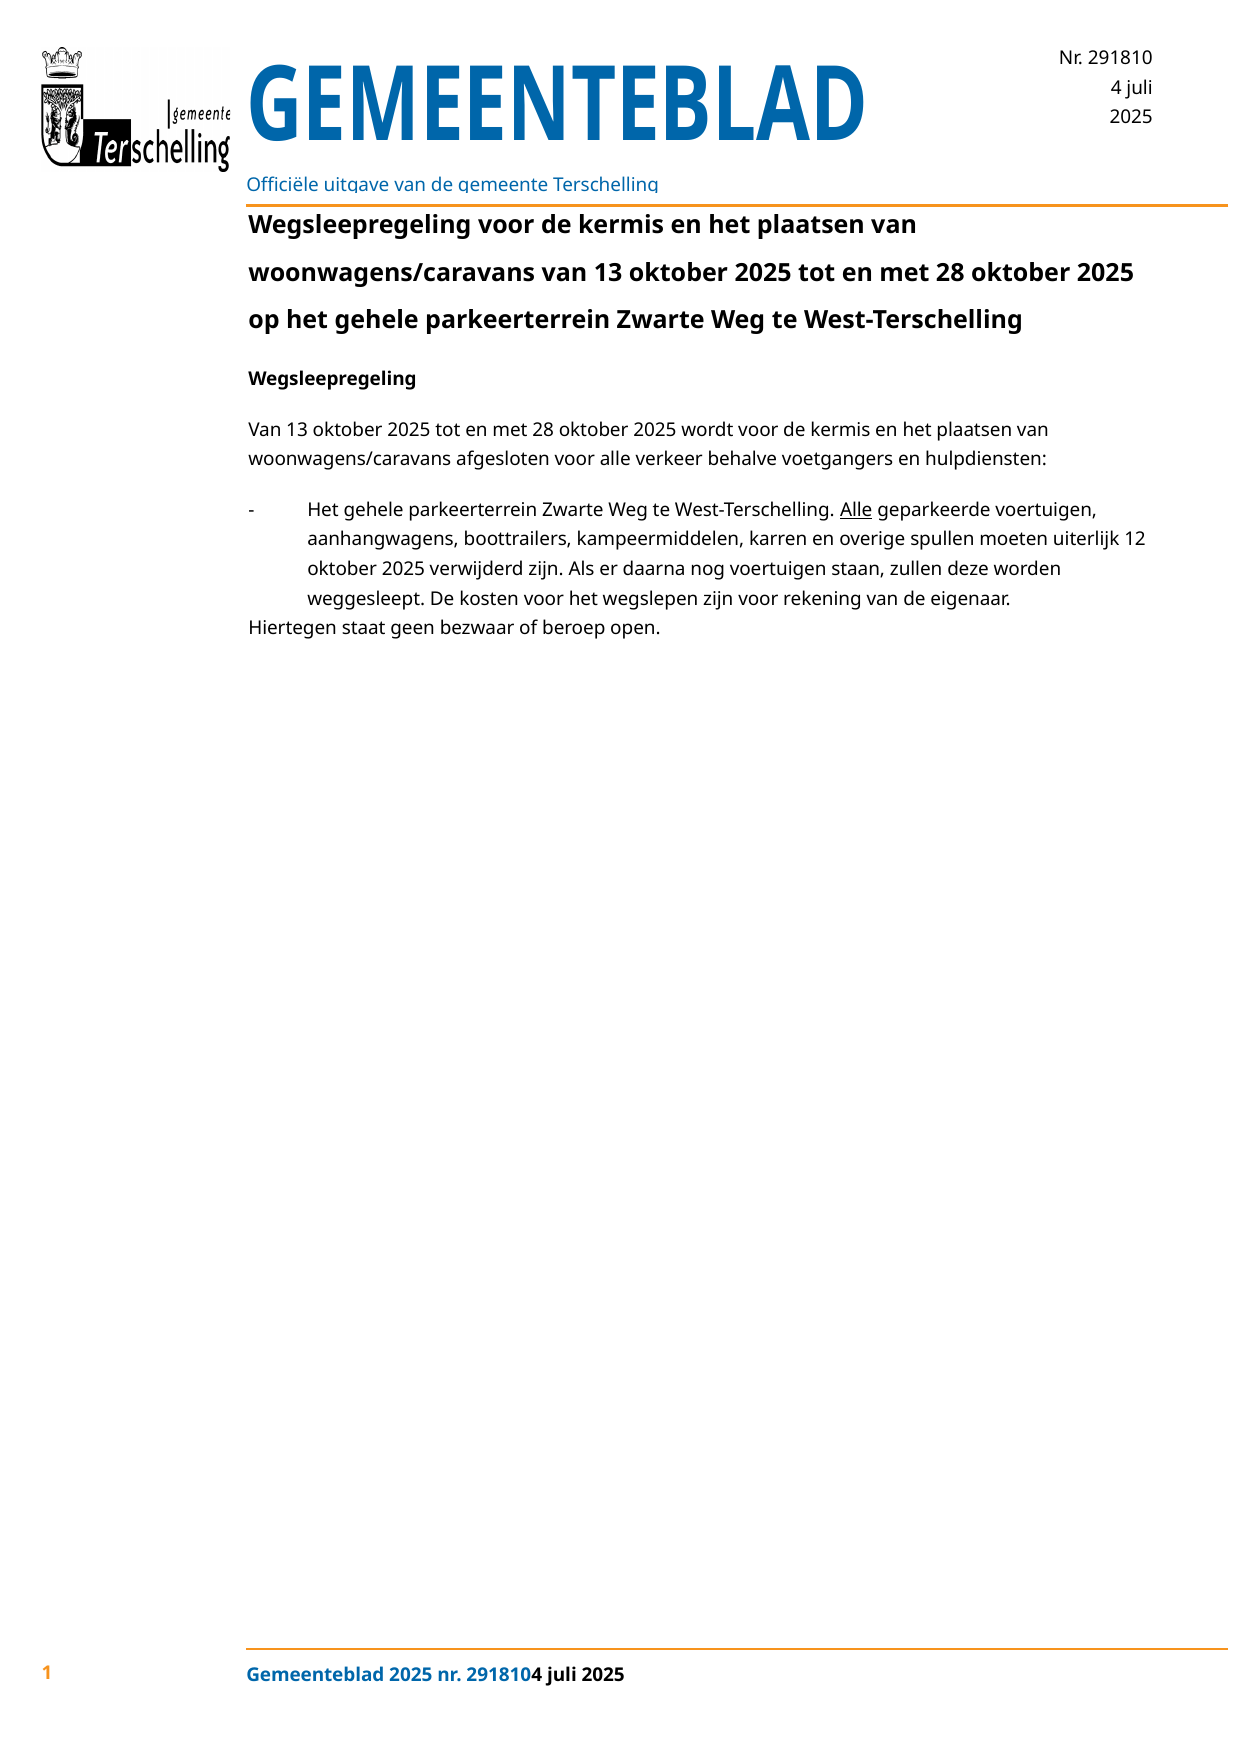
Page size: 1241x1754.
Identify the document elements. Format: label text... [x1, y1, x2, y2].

list Het gehele parkeerterrein Zwarte Weg te West-Terschelling. Alle geparkeerde voertuigen, aanhangwagens, boottrailers, kampeermiddelen, karren en overige spullen moeten uiterlijk 12 oktober 2025 verwijderd zijn. Als er daarna nog voertuigen staan, zullen deze worden weggesleept. De kosten voor het wegslepen zijn voor rekening van de eigenaar. [248, 496, 1152, 610]
text Wegsleepregeling [248, 366, 1152, 391]
text Van 13 oktober 2025 tot en met 28 oktober 2025 wordt voor de kermis en het plaatsen van woonwagens/caravans afgesloten voor alle verkeer behalve voetgangers en hulpdiensten: [248, 416, 1152, 471]
picture [41, 47, 231, 172]
text Wegsleepregeling voor de kermis en het plaatsen van woonwagens/caravans van 13 oktober 2025 tot en met 28 oktober 2025 op het gehele parkeerterrein Zwarte Weg te West-Terschelling [248, 207, 1152, 336]
text Hiertegen staat geen bezwaar of beroep open. [248, 614, 1152, 640]
